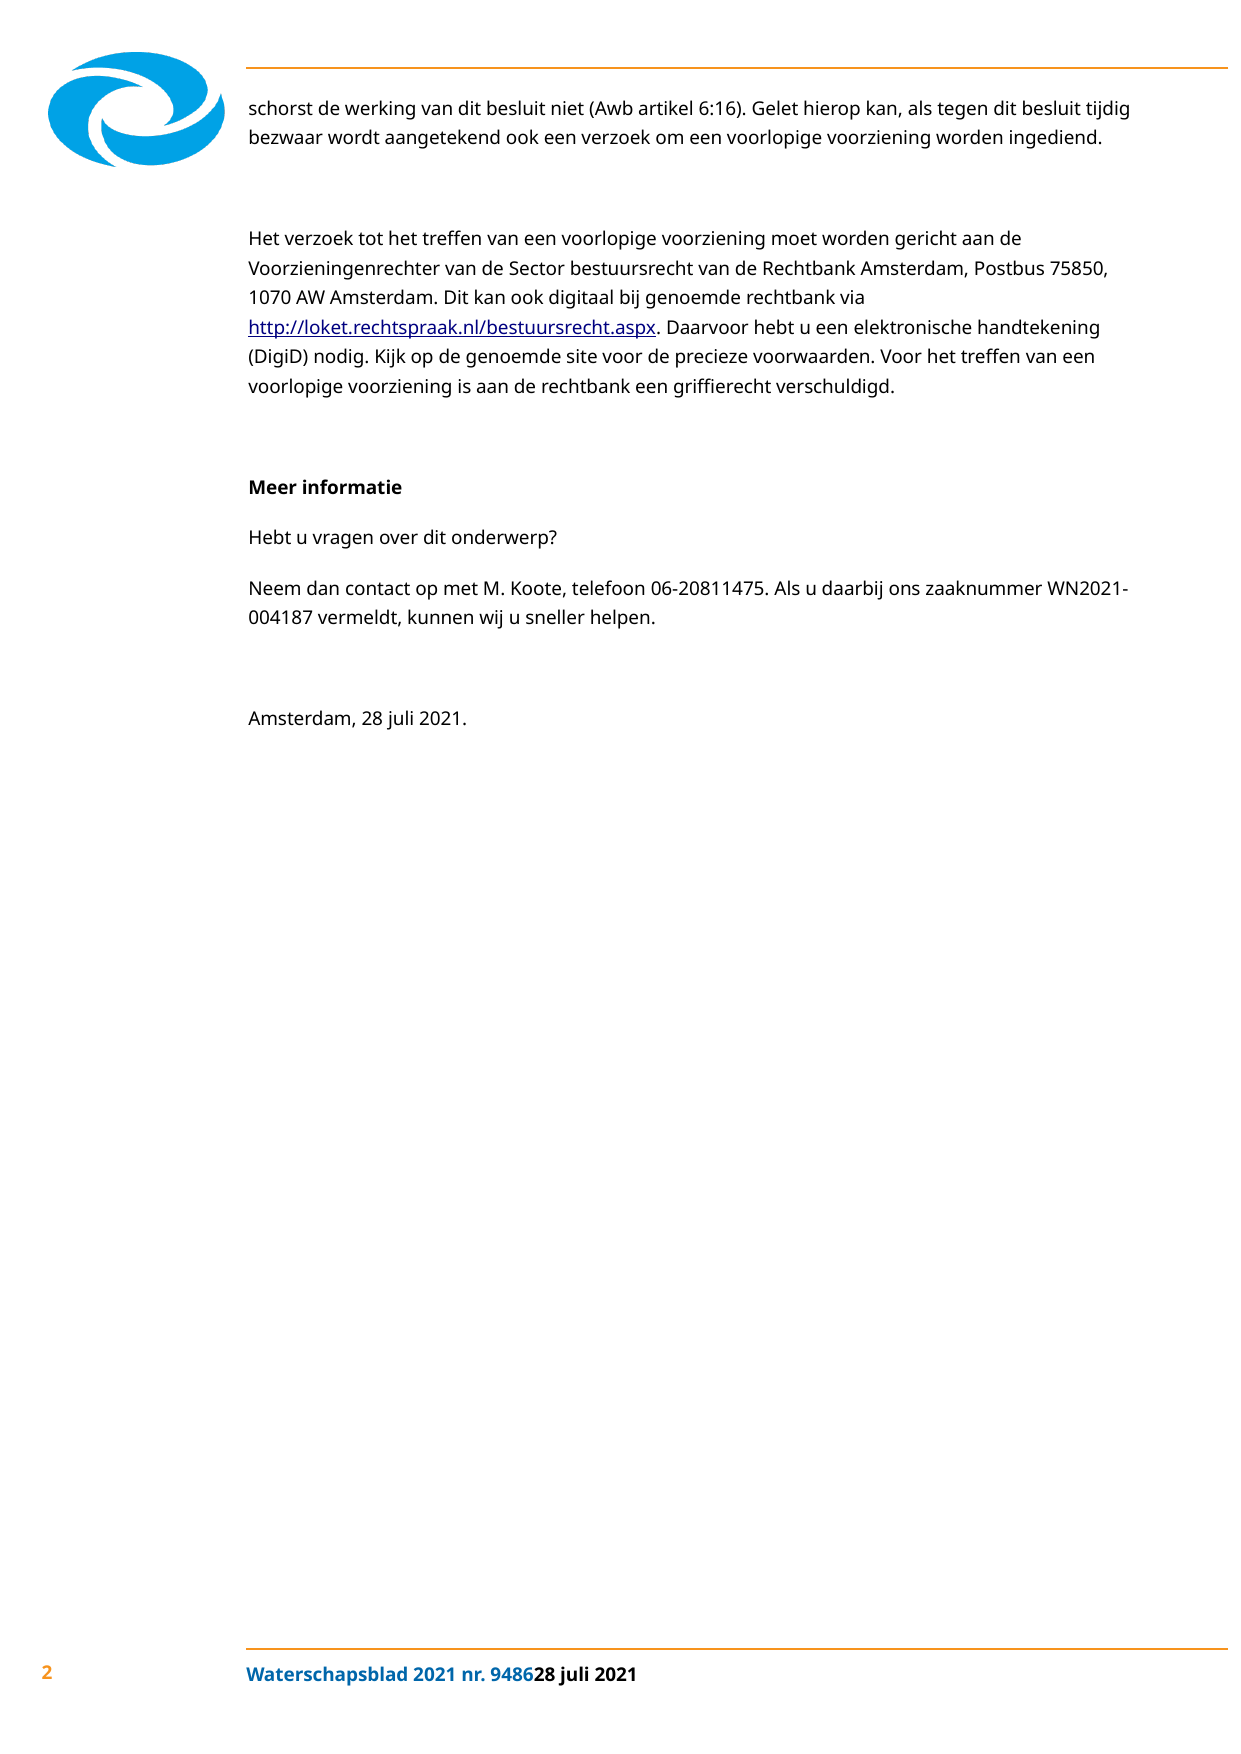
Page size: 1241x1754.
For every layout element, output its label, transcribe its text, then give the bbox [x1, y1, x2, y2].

text Hebt u vragen over dit onderwerp? [248, 524, 1152, 550]
text Meer informatie [248, 474, 1152, 500]
text Het verzoek tot het treffen van een voorlopige voorziening moet worden gericht aan de Voorzieningenrechter van de Sector bestuursrecht van de Rechtbank Amsterdam, Postbus 75850, 1070 AW Amsterdam. Dit kan ook digitaal bij genoemde rechtbank via http://loket.rechtspraak.nl/bestuursrecht.aspx. Daarvoor hebt u een elektronische handtekening (DigiD) nodig. Kijk op de genoemde site voor de precieze voorwaarden. Voor het treffen van een voorlopige voorziening is aan de rechtbank een griffierecht verschuldigd. [248, 225, 1152, 399]
text Neem dan contact op met M. Koote, telefoon 06-20811475. Als u daarbij ons zaaknummer WN2021-004187 vermeldt, kunnen wij u sneller helpen. [248, 575, 1152, 630]
picture [41, 47, 231, 172]
text schorst de werking van dit besluit niet (Awb artikel 6:16). Gelet hierop kan, als tegen dit besluit tijdig bezwaar wordt aangetekend ook een verzoek om een voorlopige voorziening worden ingediend. [248, 95, 1152, 150]
text Amsterdam, 28 juli 2021. [248, 705, 1152, 731]
